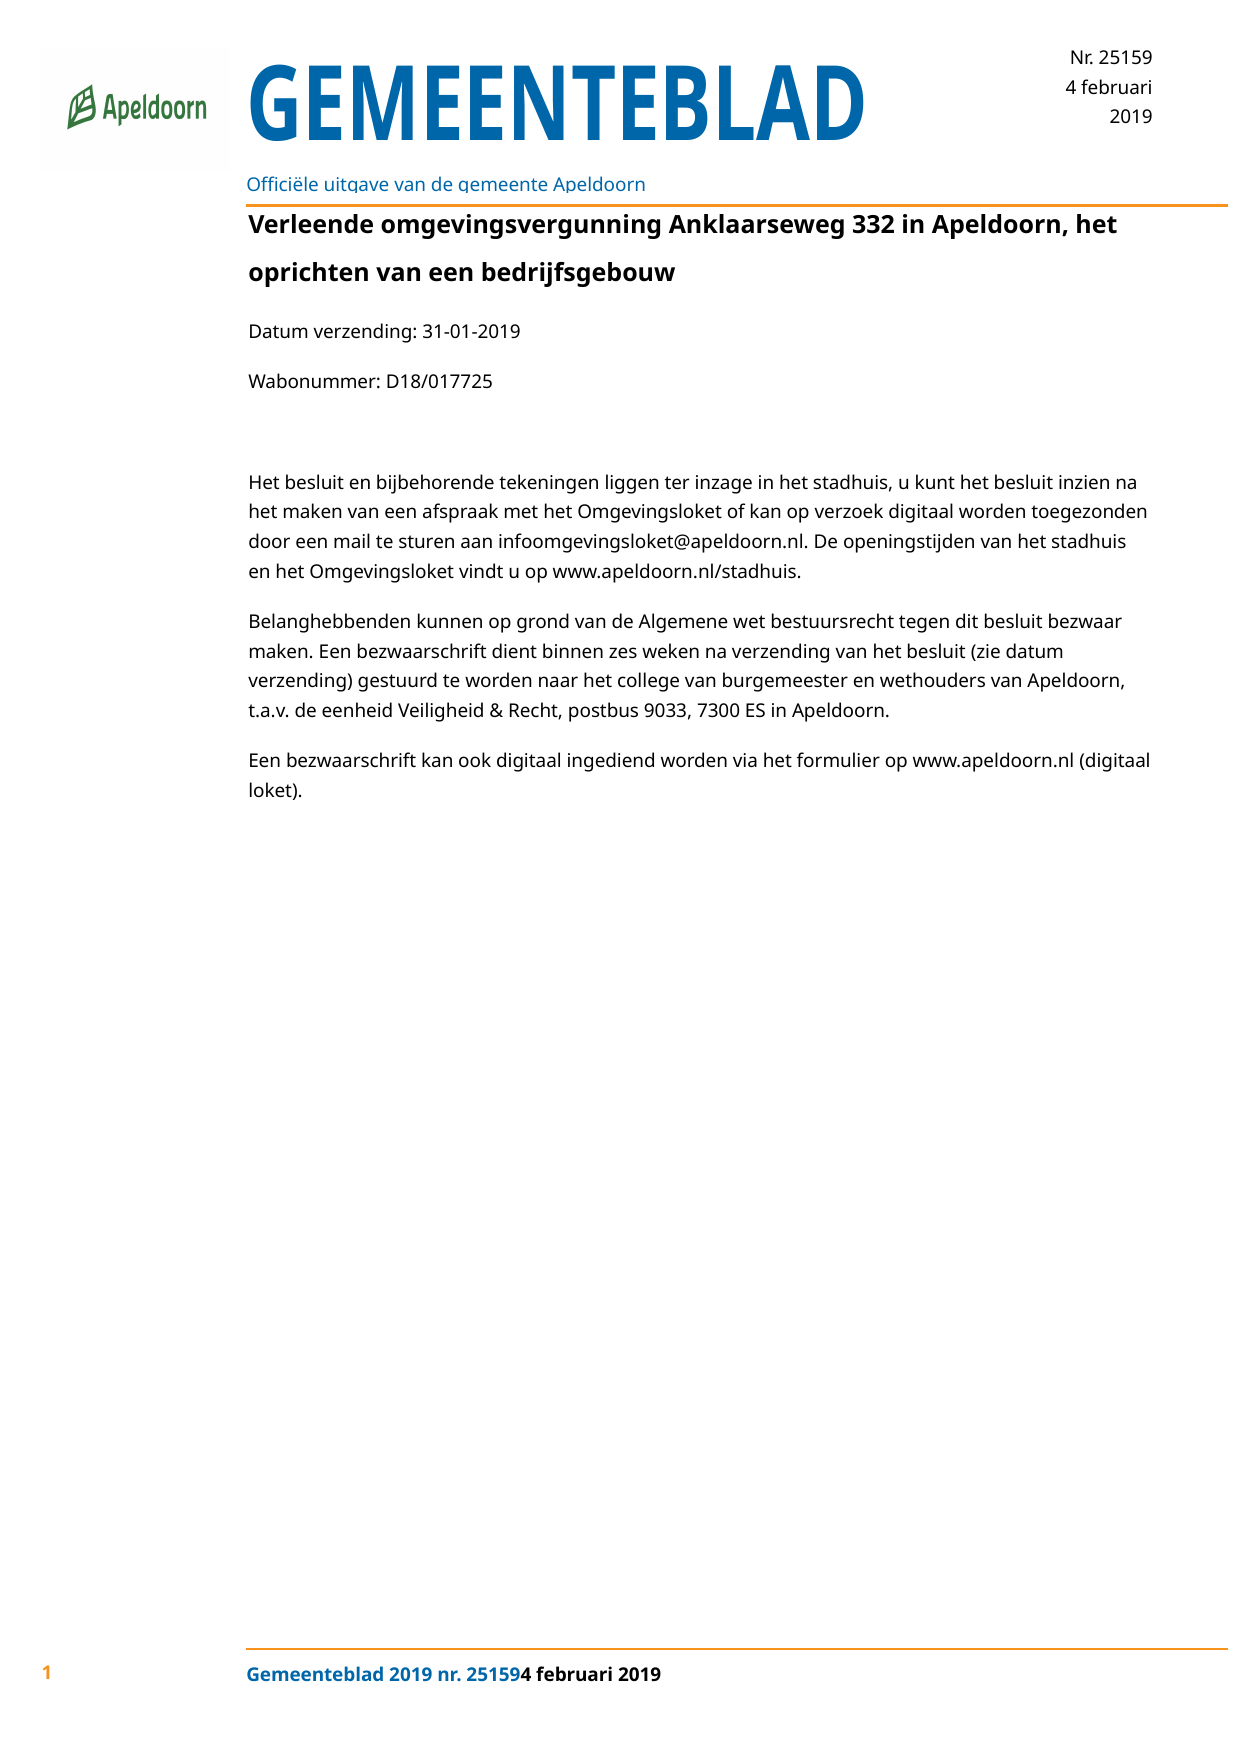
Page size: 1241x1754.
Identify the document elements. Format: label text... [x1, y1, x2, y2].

picture [41, 47, 231, 172]
text Datum verzending: 31-01-2019 [248, 318, 1152, 344]
text Verleende omgevingsvergunning Anklaarseweg 332 in Apeldoorn, het oprichten van een bedrijfsgebouw [248, 207, 1152, 288]
text Het besluit en bijbehorende tekeningen liggen ter inzage in het stadhuis, u kunt het besluit inzien na het maken van een afspraak met het Omgevingsloket of kan op verzoek digitaal worden toegezonden door een mail te sturen aan infoomgevingsloket@apeldoorn.nl. De openingstijden van het stadhuis en het Omgevingsloket vindt u op www.apeldoorn.nl/stadhuis. [248, 469, 1152, 584]
text Belanghebbenden kunnen op grond van de Algemene wet bestuursrecht tegen dit besluit bezwaar maken. Een bezwaarschrift dient binnen zes weken na verzending van het besluit (zie datum verzending) gestuurd te worden naar het college van burgemeester en wethouders van Apeldoorn, t.a.v. de eenheid Veiligheid & Recht, postbus 9033, 7300 ES in Apeldoorn. [248, 608, 1152, 723]
text Wabonummer: D18/017725 [248, 368, 1152, 394]
text Een bezwaarschrift kan ook digitaal ingediend worden via het formulier op www.apeldoorn.nl (digitaal loket). [248, 747, 1152, 803]
